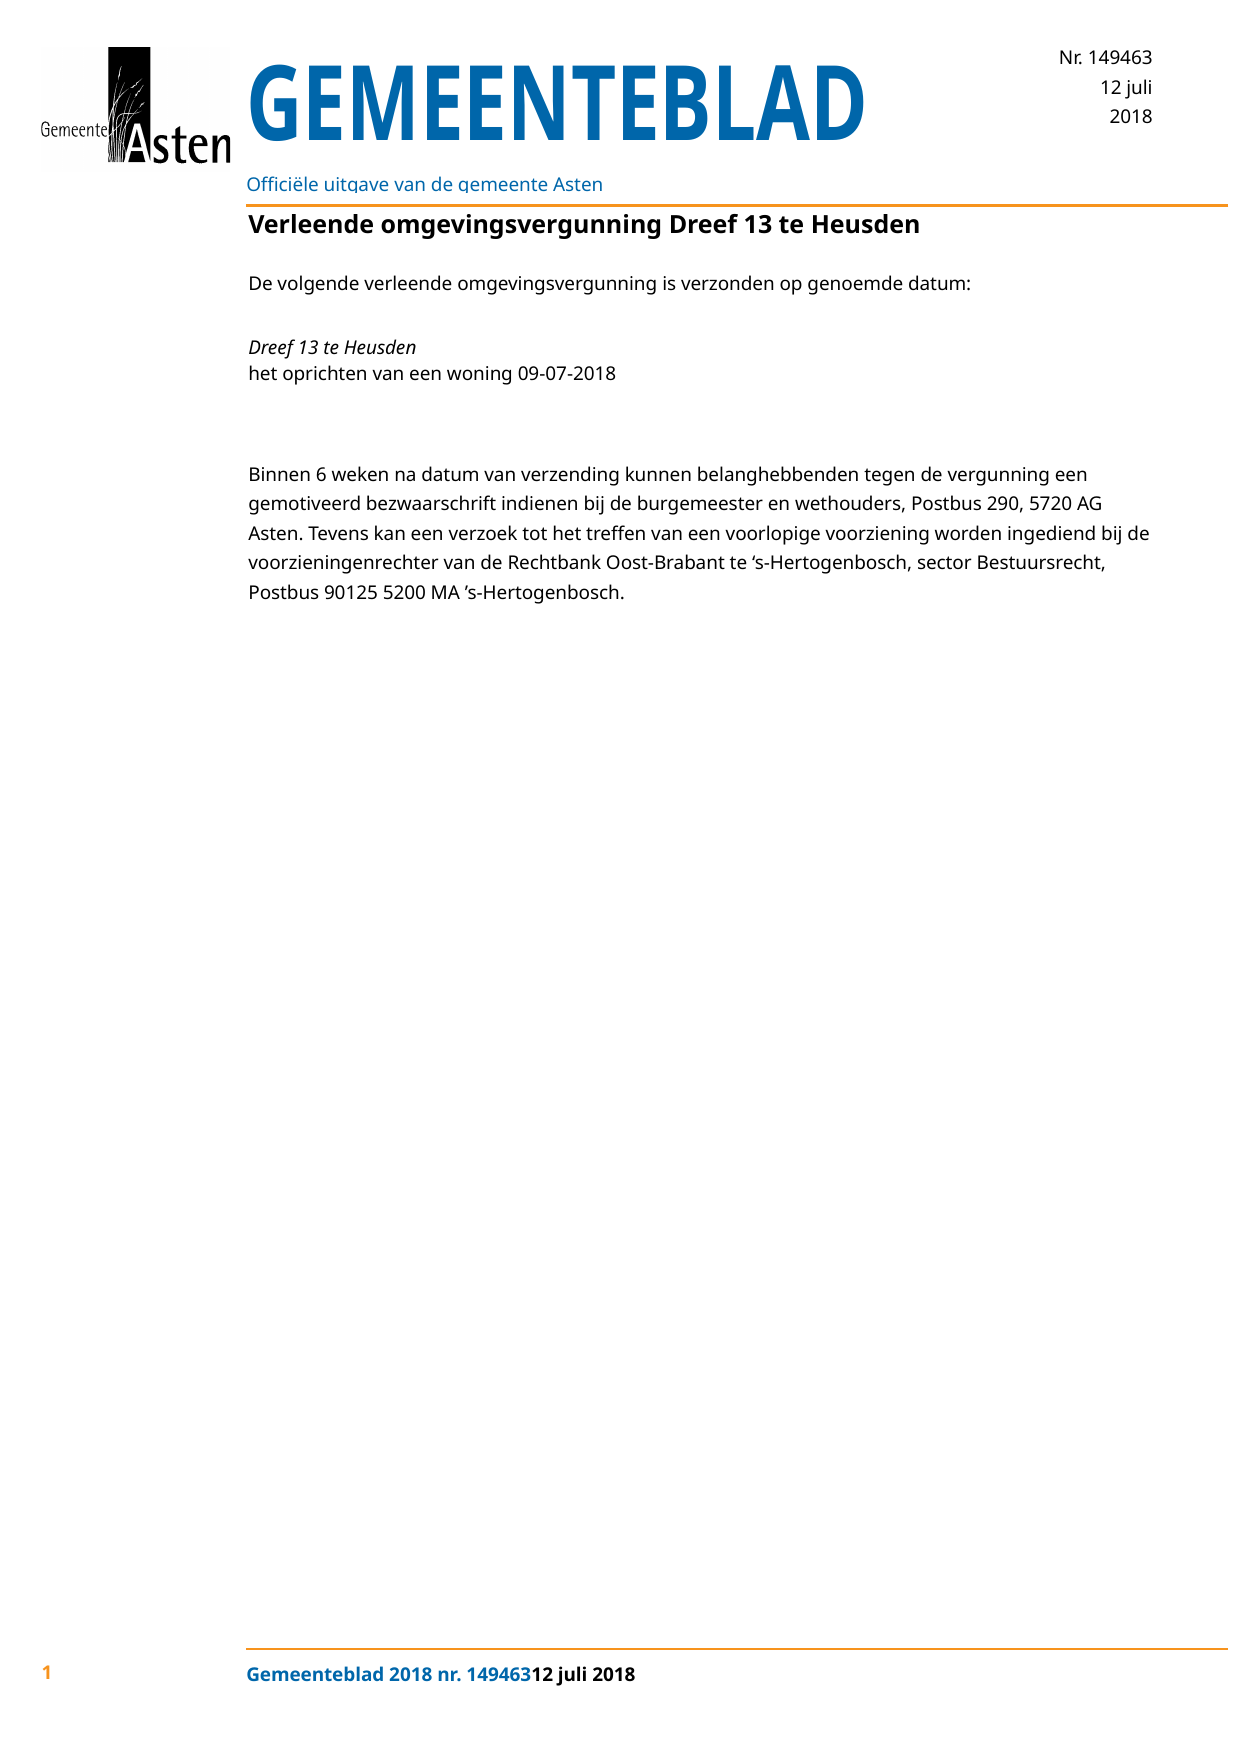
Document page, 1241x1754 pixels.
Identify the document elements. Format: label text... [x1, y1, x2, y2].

text De volgende verleende omgevingsvergunning is verzonden op genoemde datum: [248, 270, 1152, 296]
text het oprichten van een woning 09-07-2018 [248, 360, 1152, 386]
text Verleende omgevingsvergunning Dreef 13 te Heusden [248, 207, 1152, 241]
text Binnen 6 weken na datum van verzending kunnen belanghebbenden tegen de vergunning een gemotiveerd bezwaarschrift indienen bij de burgemeester en wethouders, Postbus 290, 5720 AG Asten. Tevens kan een verzoek tot het treffen van een voorlopige voorziening worden ingediend bij de voorzieningenrechter van de Rechtbank Oost-Brabant te ‘s-Hertogenbosch, sector Bestuursrecht, Postbus 90125 5200 MA ’s-Hertogenbosch. [248, 461, 1152, 605]
text Dreef 13 te Heusden [248, 334, 1152, 360]
picture [41, 47, 231, 172]
